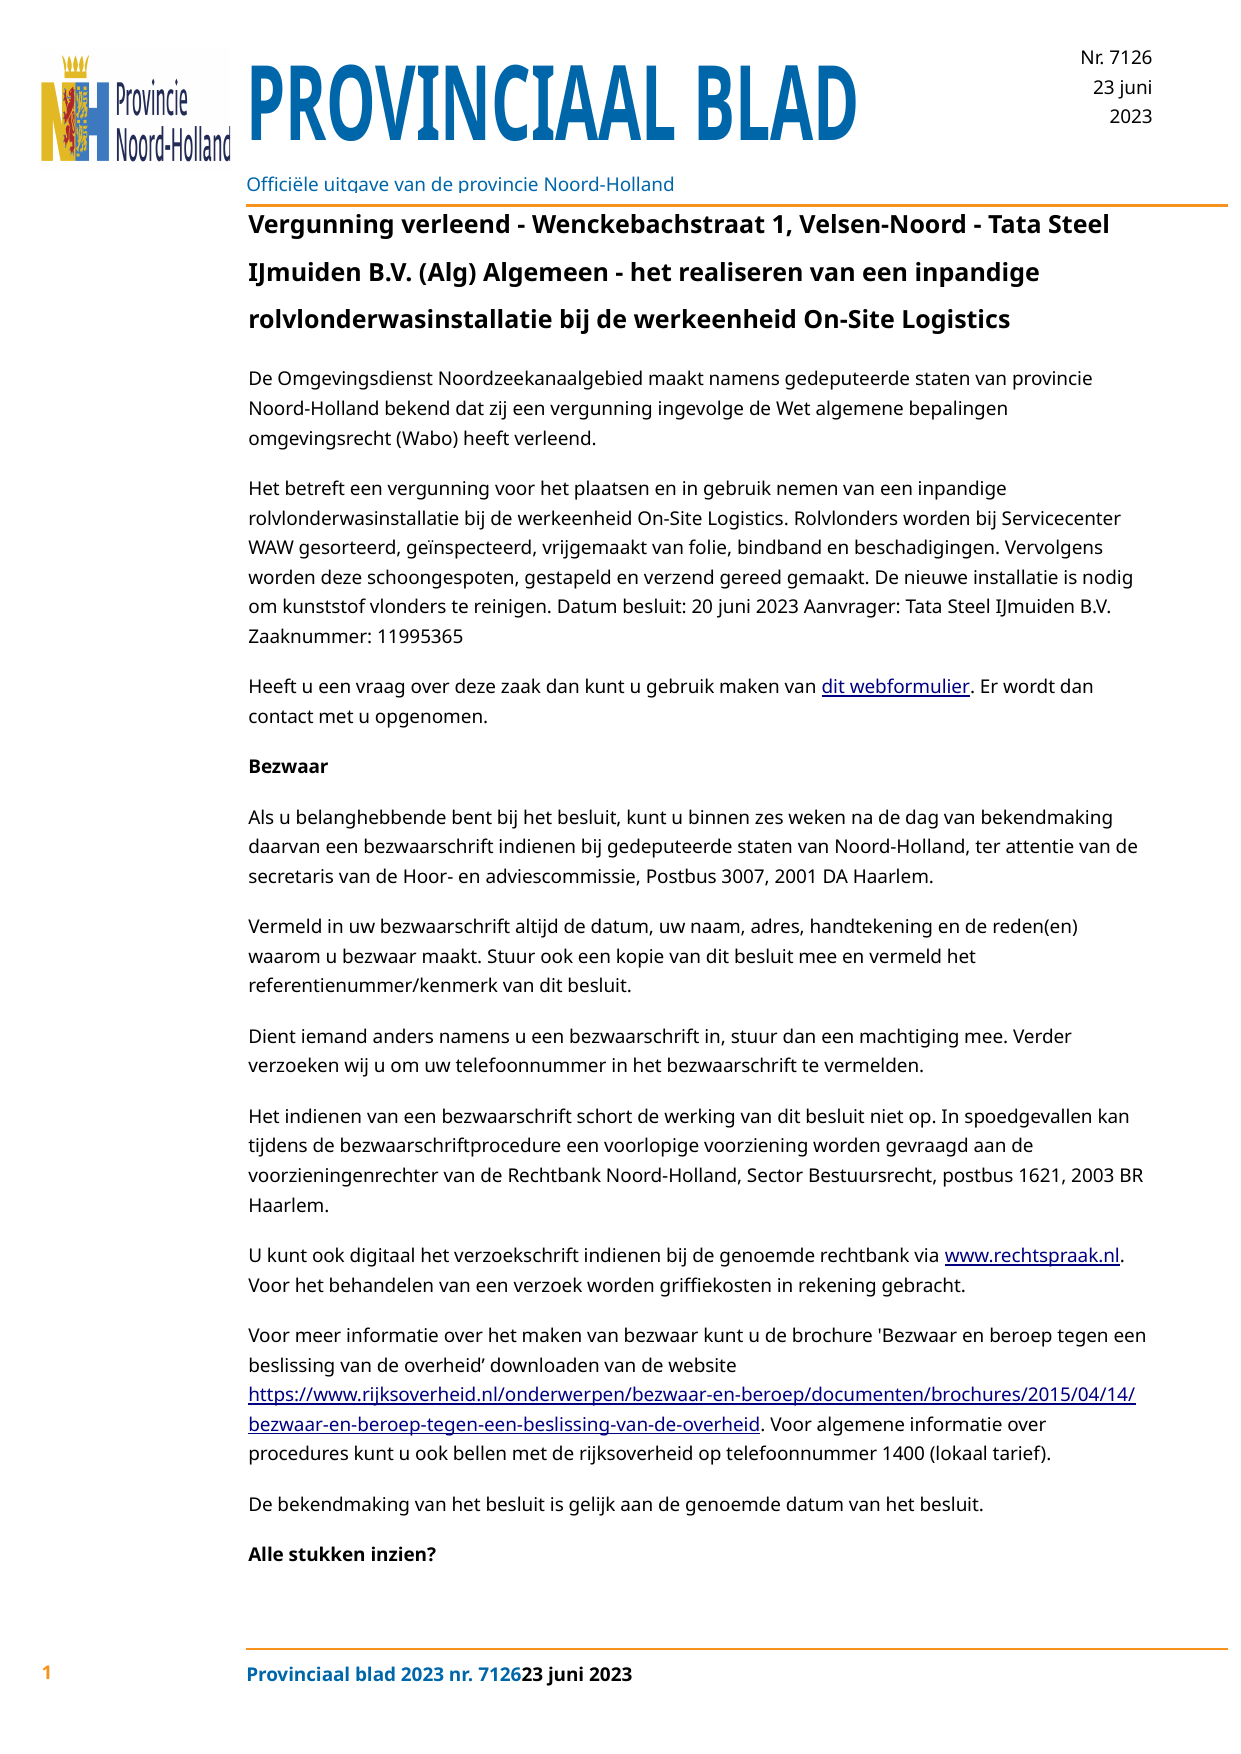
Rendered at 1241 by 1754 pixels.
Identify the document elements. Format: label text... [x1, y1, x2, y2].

text Als u belanghebbende bent bij het besluit, kunt u binnen zes weken na de dag van bekendmaking daarvan een bezwaarschrift indienen bij gedeputeerde staten van Noord-Holland, ter attentie van de secretaris van de Hoor- en adviescommissie, Postbus 3007, 2001 DA Haarlem. [248, 804, 1152, 889]
text Heeft u een vraag over deze zaak dan kunt u gebruik maken van dit webformulier. Er wordt dan contact met u opgenomen. [248, 673, 1152, 729]
text Vermeld in uw bezwaarschrift altijd de datum, uw naam, adres, handtekening en de reden(en) waarom u bezwaar maakt. Stuur ook een kopie van dit besluit mee en vermeld het referentienummer/kenmerk van dit besluit. [248, 913, 1152, 998]
text De Omgevingsdienst Noordzeekanaalgebied maakt namens gedeputeerde staten van provincie Noord-Holland bekend dat zij een vergunning ingevolge de Wet algemene bepalingen omgevingsrecht (Wabo) heeft verleend. [248, 366, 1152, 450]
text Voor meer informatie over het maken van bezwaar kunt u de brochure 'Bezwaar en beroep tegen een beslissing van de overheid’ downloaden van de website https://www.rijksoverheid.nl/onderwerpen/bezwaar-en-beroep/documenten/brochures/2015/04/14/bezwaar-en-beroep-tegen-een-beslissing-van-de-overheid. Voor algemene informatie over procedures kunt u ook bellen met de rijksoverheid op telefoonnummer 1400 (lokaal tarief). [248, 1322, 1152, 1466]
picture [41, 47, 231, 172]
text Het betreft een vergunning voor het plaatsen en in gebruik nemen van een inpandige rolvlonderwasinstallatie bij de werkeenheid On-Site Logistics. Rolvlonders worden bij Servicecenter WAW gesorteerd, geïnspecteerd, vrijgemaakt van folie, bindband en beschadigingen. Vervolgens worden deze schoongespoten, gestapeld en verzend gereed gemaakt. De nieuwe installatie is nodig om kunststof vlonders te reinigen. Datum besluit: 20 juni 2023 Aanvrager: Tata Steel IJmuiden B.V. Zaaknummer: 11995365 [248, 475, 1152, 649]
text U kunt ook digitaal het verzoekschrift indienen bij de genoemde rechtbank via www.rechtspraak.nl. Voor het behandelen van een verzoek worden griffiekosten in rekening gebracht. [248, 1242, 1152, 1297]
text Bezwaar [248, 753, 1152, 779]
text De bekendmaking van het besluit is gelijk aan de genoemde datum van het besluit. [248, 1491, 1152, 1517]
text Dient iemand anders namens u een bezwaarschrift in, stuur dan een machtiging mee. Verder verzoeken wij u om uw telefoonnummer in het bezwaarschrift te vermelden. [248, 1023, 1152, 1078]
text Vergunning verleend - Wenckebachstraat 1, Velsen-Noord - Tata Steel IJmuiden B.V. (Alg) Algemeen - het realiseren van een inpandige rolvlonderwasinstallatie bij de werkeenheid On-Site Logistics [248, 207, 1152, 336]
text Alle stukken inzien? [248, 1541, 1152, 1567]
text Het indienen van een bezwaarschrift schort de werking van dit besluit niet op. In spoedgevallen kan tijdens de bezwaarschriftprocedure een voorlopige voorziening worden gevraagd aan de voorzieningenrechter van de Rechtbank Noord-Holland, Sector Bestuursrecht, postbus 1621, 2003 BR Haarlem. [248, 1103, 1152, 1217]
